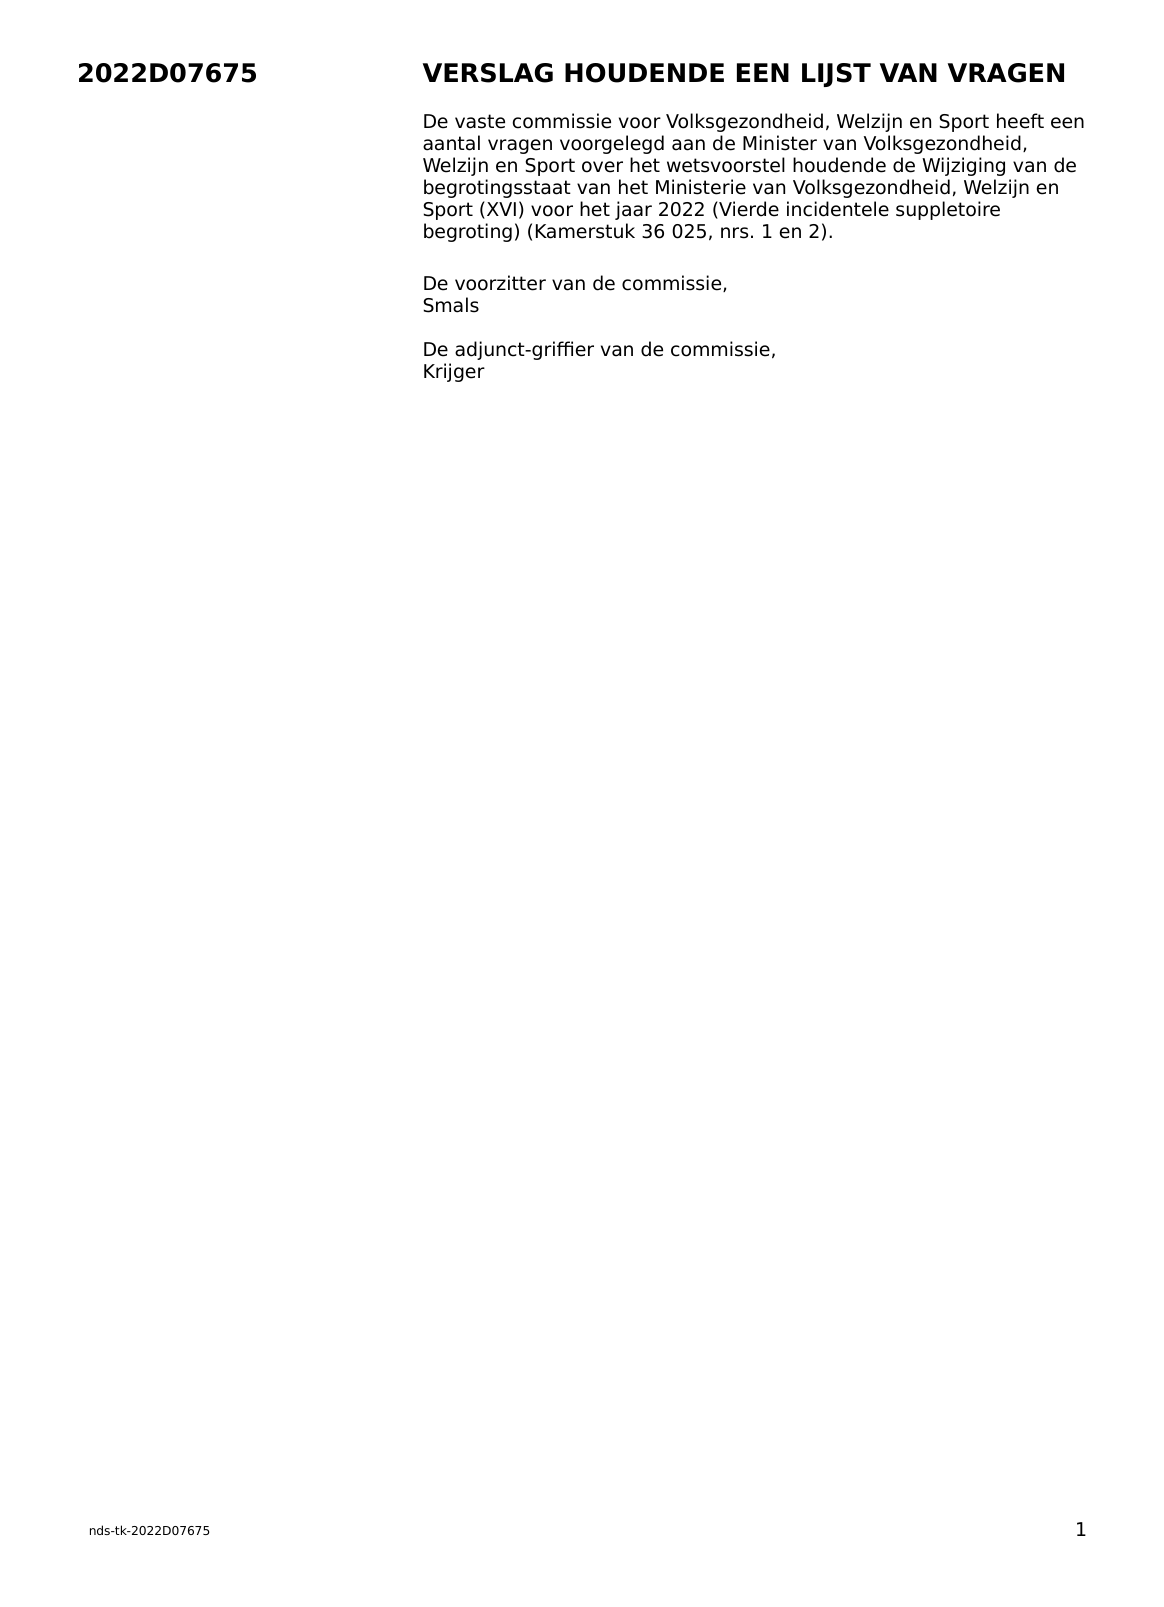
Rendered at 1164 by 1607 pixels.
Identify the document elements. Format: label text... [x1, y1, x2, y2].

text nds-tk-2022D07675 [88, 1524, 323, 1538]
text De adjunct-griffier van de commissie, Krijger [422, 339, 1087, 383]
text De voorzitter van de commissie, Smals [422, 273, 1087, 317]
text 2022D07675 VERSLAG HOUDENDE EEN LIJST VAN VRAGEN [77, 59, 1087, 89]
text De vaste commissie voor Volksgezondheid, Welzijn en Sport heeft een aantal vragen voorgelegd aan de Minister van Volksgezondheid, Welzijn en Sport over het wetsvoorstel houdende de Wijziging van de begrotingsstaat van het Ministerie van Volksgezondheid, Welzijn en Sport (XVI) voor het jaar 2022 (Vierde incidentele suppletoire begroting) (Kamerstuk 36 025, nrs. 1 en 2). [422, 111, 1087, 243]
